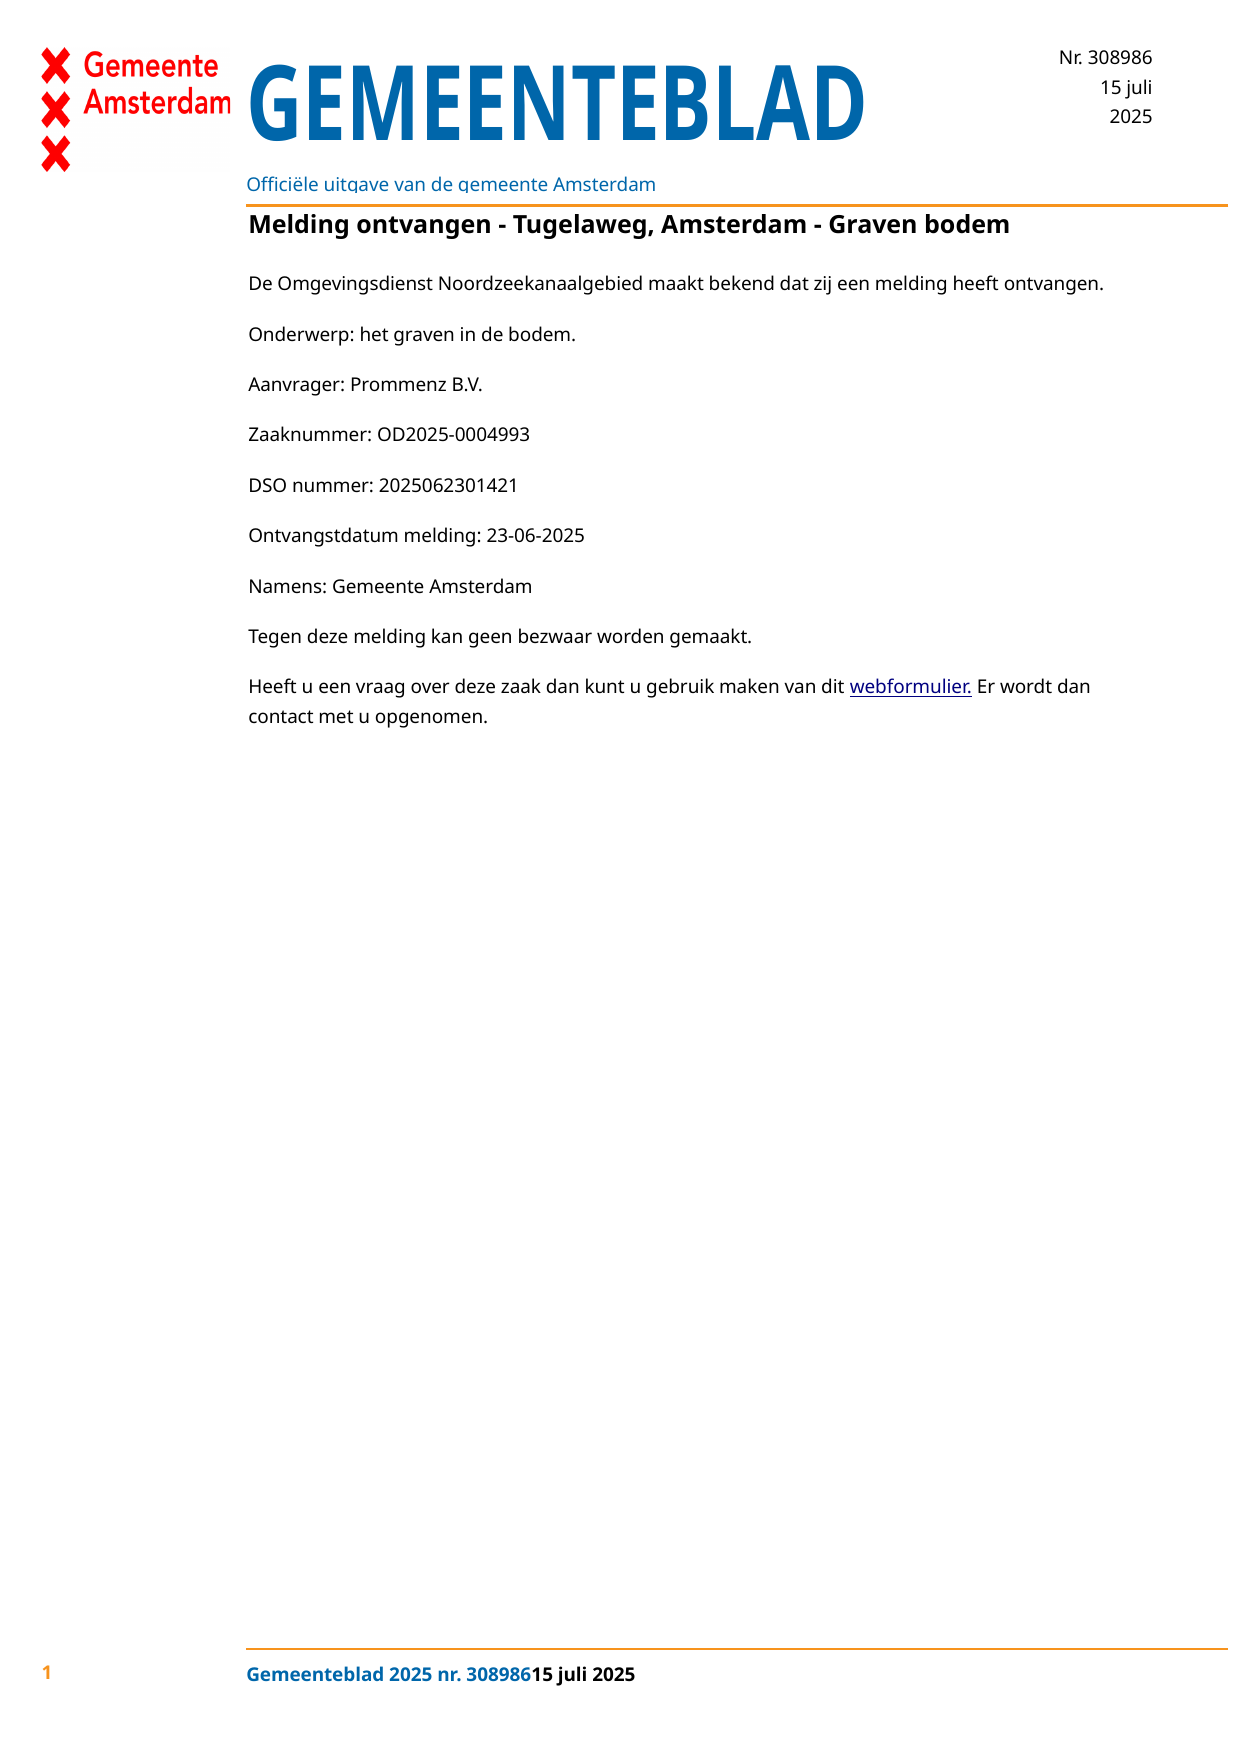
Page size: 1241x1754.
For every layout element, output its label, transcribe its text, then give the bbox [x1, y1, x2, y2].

text Heeft u een vraag over deze zaak dan kunt u gebruik maken van dit webformulier. Er wordt dan contact met u opgenomen. [248, 674, 1152, 729]
text Aanvrager: Prommenz B.V. [248, 371, 1152, 397]
text De Omgevingsdienst Noordzeekanaalgebied maakt bekend dat zij een melding heeft ontvangen. [248, 270, 1152, 296]
text Zaaknummer: OD2025-0004993 [248, 422, 1152, 447]
text DSO nummer: 2025062301421 [248, 472, 1152, 498]
text Onderwerp: het graven in de bodem. [248, 321, 1152, 346]
text Namens: Gemeente Amsterdam [248, 573, 1152, 598]
text Melding ontvangen - Tugelaweg, Amsterdam - Graven bodem [248, 207, 1152, 241]
text Tegen deze melding kan geen bezwaar worden gemaakt. [248, 623, 1152, 649]
picture [41, 47, 231, 172]
text Ontvangstdatum melding: 23-06-2025 [248, 522, 1152, 548]
